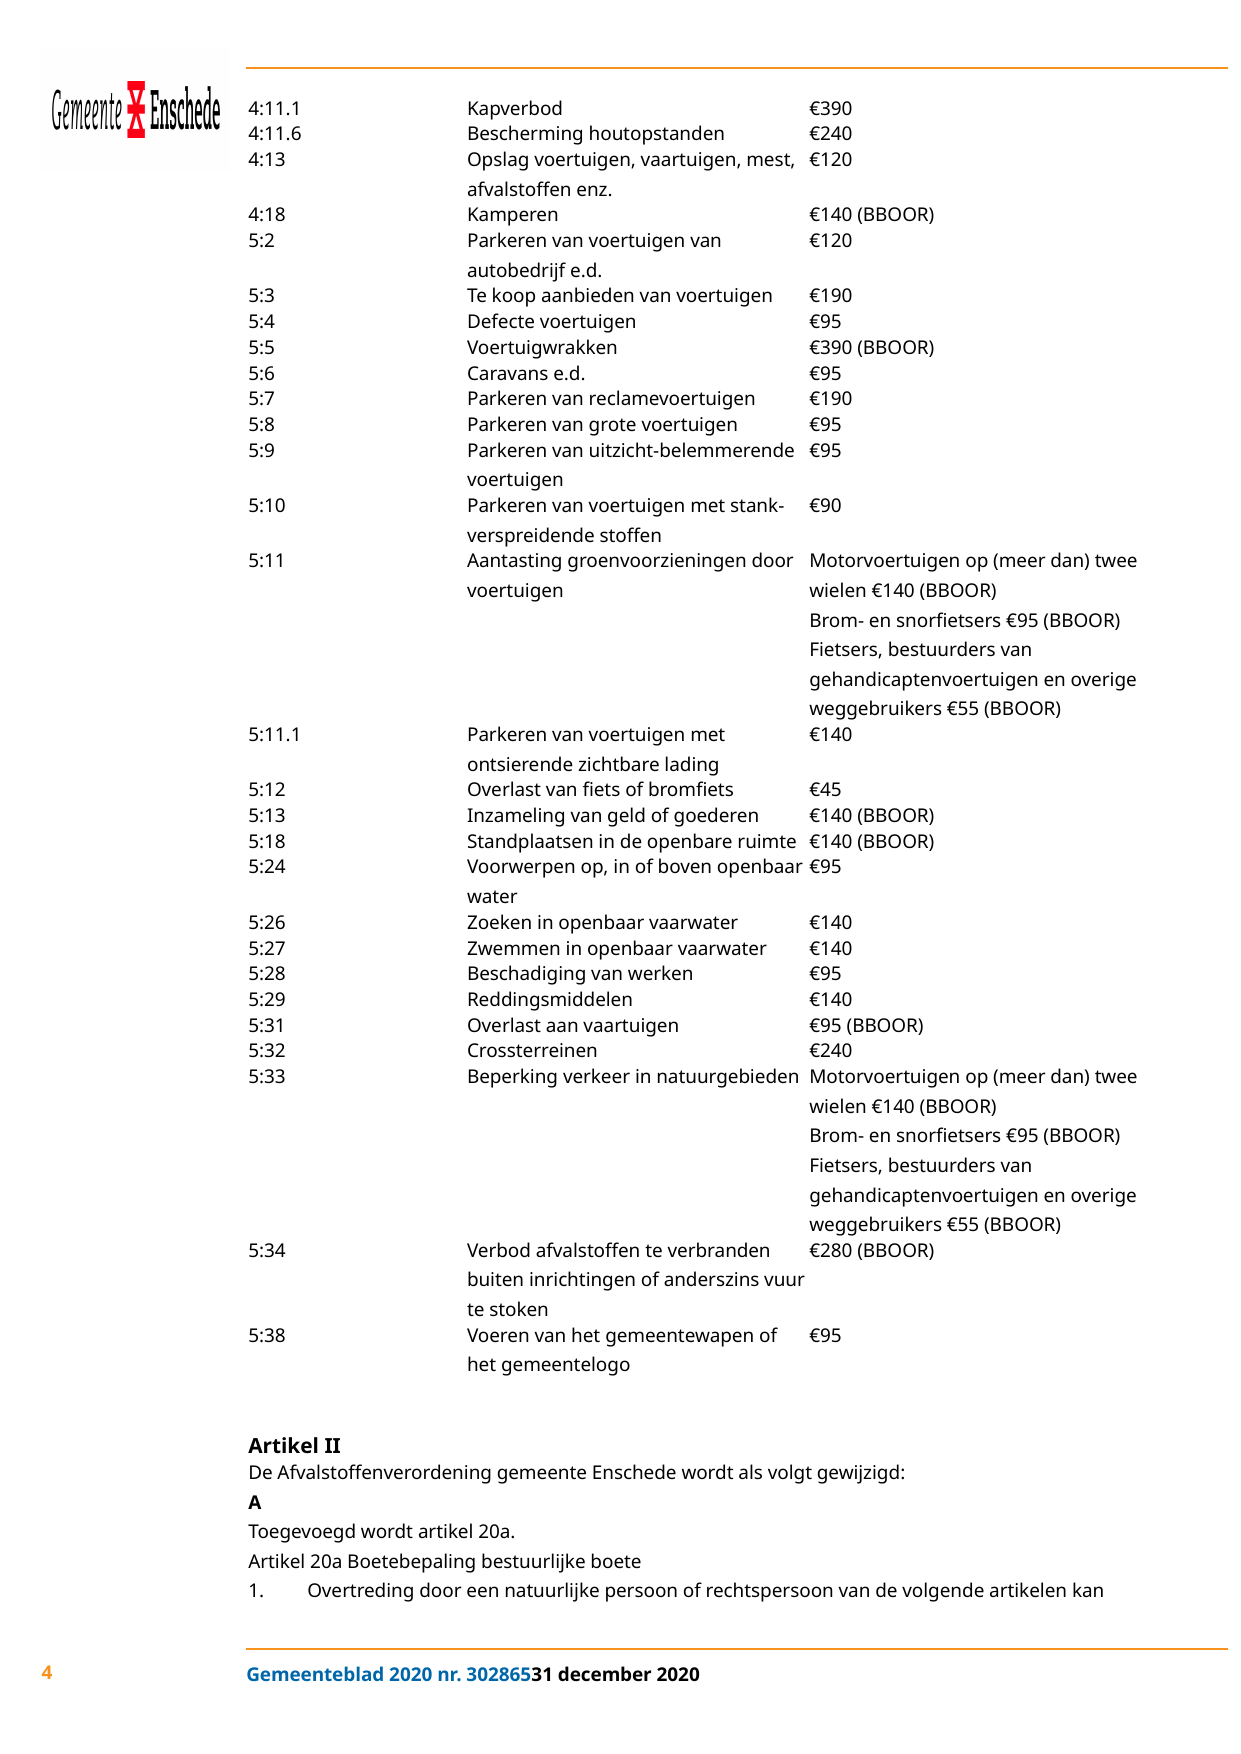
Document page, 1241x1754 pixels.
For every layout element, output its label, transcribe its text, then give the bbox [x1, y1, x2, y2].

picture [41, 47, 231, 172]
text Artikel II [248, 1431, 1152, 1459]
table_cell 5:11.1 [248, 721, 467, 777]
table_cell 5:33 [248, 1064, 467, 1237]
table_cell €45 [809, 777, 1152, 802]
table_cell 5:11 [248, 548, 467, 721]
table_cell Beperking verkeer in natuurgebieden [467, 1064, 809, 1237]
table_cell €95 [809, 1322, 1152, 1377]
table_cell Crossterreinen [467, 1038, 809, 1063]
table_cell €140 [809, 935, 1152, 961]
table_cell 5:27 [248, 935, 467, 961]
text Toegevoegd wordt artikel 20a. [248, 1518, 1152, 1544]
table_cell Bescherming houtopstanden [467, 121, 809, 146]
table_cell Voertuigwrakken [467, 334, 809, 360]
table_cell Caravans e.d. [467, 360, 809, 386]
table_cell 5:13 [248, 802, 467, 828]
table_cell 5:31 [248, 1012, 467, 1038]
table_cell €120 [809, 227, 1152, 283]
table_cell €190 [809, 386, 1152, 411]
table_cell Parkeren van reclamevoertuigen [467, 386, 809, 411]
table_cell 5:8 [248, 411, 467, 437]
table_cell Overlast aan vaartuigen [467, 1012, 809, 1038]
text De Afvalstoffenverordening gemeente Enschede wordt als volgt gewijzigd: [248, 1459, 1152, 1485]
table_cell 5:38 [248, 1322, 467, 1377]
table_cell Parkeren van uitzicht-belemmerende voertuigen [467, 437, 809, 492]
table_cell 5:32 [248, 1038, 467, 1063]
table_cell Kapverbod [467, 95, 809, 121]
table_cell €390 [809, 95, 1152, 121]
table_cell Parkeren van voertuigen met stank-verspreidende stoffen [467, 492, 809, 548]
table_cell Zwemmen in openbaar vaarwater [467, 935, 809, 961]
text A [248, 1489, 1152, 1515]
table_cell 5:5 [248, 334, 467, 360]
table_cell €280 (BBOOR) [809, 1237, 1152, 1322]
table_cell €140 [809, 986, 1152, 1012]
table_cell €390 (BBOOR) [809, 334, 1152, 360]
table_cell 5:28 [248, 961, 467, 986]
table_cell Defecte voertuigen [467, 308, 809, 334]
table_cell Reddingsmiddelen [467, 986, 809, 1012]
table_cell 5:12 [248, 777, 467, 802]
table_cell €95 (BBOOR) [809, 1012, 1152, 1038]
table_cell Parkeren van voertuigen met ontsierende zichtbare lading [467, 721, 809, 777]
table_cell Kamperen [467, 202, 809, 227]
table_cell €95 [809, 961, 1152, 986]
table_cell 4:11.6 [248, 121, 467, 146]
table_cell 4:18 [248, 202, 467, 227]
table_cell 4:11.1 [248, 95, 467, 121]
table_cell Opslag voertuigen, vaartuigen, mest, afvalstoffen enz. [467, 146, 809, 202]
table_cell Standplaatsen in de openbare ruimte [467, 828, 809, 854]
table_cell €240 [809, 121, 1152, 146]
table_cell 5:26 [248, 909, 467, 935]
list Overtreding door een natuurlijke persoon of rechtspersoon van de volgende artikelen kan [248, 1578, 1152, 1603]
table_cell Voorwerpen op, in of boven openbaar water [467, 854, 809, 909]
table_cell 4:13 [248, 146, 467, 202]
table_cell 5:2 [248, 227, 467, 283]
table_cell Te koop aanbieden van voertuigen [467, 283, 809, 308]
table_cell €140 (BBOOR) [809, 202, 1152, 227]
table_cell €95 [809, 437, 1152, 492]
table_cell 5:10 [248, 492, 467, 548]
table_cell 5:9 [248, 437, 467, 492]
table_cell €140 [809, 721, 1152, 777]
table_cell Verbod afvalstoffen te verbranden buiten inrichtingen of anderszins vuur te stoken [467, 1237, 809, 1322]
table_cell €140 [809, 909, 1152, 935]
table_cell €190 [809, 283, 1152, 308]
table_cell 5:18 [248, 828, 467, 854]
table_cell Motorvoertuigen op (meer dan) twee wielen €140 (BBOOR) Brom- en snorfietsers €95 (BBOOR) Fietsers, bestuurders van gehandicaptenvoertuigen en overige weggebruikers €55 (BBOOR) [809, 1064, 1152, 1237]
table_cell €140 (BBOOR) [809, 828, 1152, 854]
text Artikel 20a Boetebepaling bestuurlijke boete [248, 1548, 1152, 1574]
table_cell 5:24 [248, 854, 467, 909]
table_cell 5:7 [248, 386, 467, 411]
table_cell Parkeren van grote voertuigen [467, 411, 809, 437]
table_cell Zoeken in openbaar vaarwater [467, 909, 809, 935]
table_cell €95 [809, 411, 1152, 437]
table_cell Inzameling van geld of goederen [467, 802, 809, 828]
table_cell 5:6 [248, 360, 467, 386]
table_cell 5:29 [248, 986, 467, 1012]
table_cell Aantasting groenvoorzieningen door voertuigen [467, 548, 809, 721]
table_cell 5:34 [248, 1237, 467, 1322]
table_cell 5:3 [248, 283, 467, 308]
table_cell €95 [809, 854, 1152, 909]
table_cell Overlast van fiets of bromfiets [467, 777, 809, 802]
table_cell €90 [809, 492, 1152, 548]
table_cell Parkeren van voertuigen van autobedrijf e.d. [467, 227, 809, 283]
table_cell 5:4 [248, 308, 467, 334]
table_cell Motorvoertuigen op (meer dan) twee wielen €140 (BBOOR) Brom- en snorfietsers €95 (BBOOR) Fietsers, bestuurders van gehandicaptenvoertuigen en overige weggebruikers €55 (BBOOR) [809, 548, 1152, 721]
table_cell Beschadiging van werken [467, 961, 809, 986]
table_cell €120 [809, 146, 1152, 202]
table_cell €140 (BBOOR) [809, 802, 1152, 828]
table_cell €95 [809, 308, 1152, 334]
table_cell €240 [809, 1038, 1152, 1063]
table_cell Voeren van het gemeentewapen of het gemeentelogo [467, 1322, 809, 1377]
table_cell €95 [809, 360, 1152, 386]
